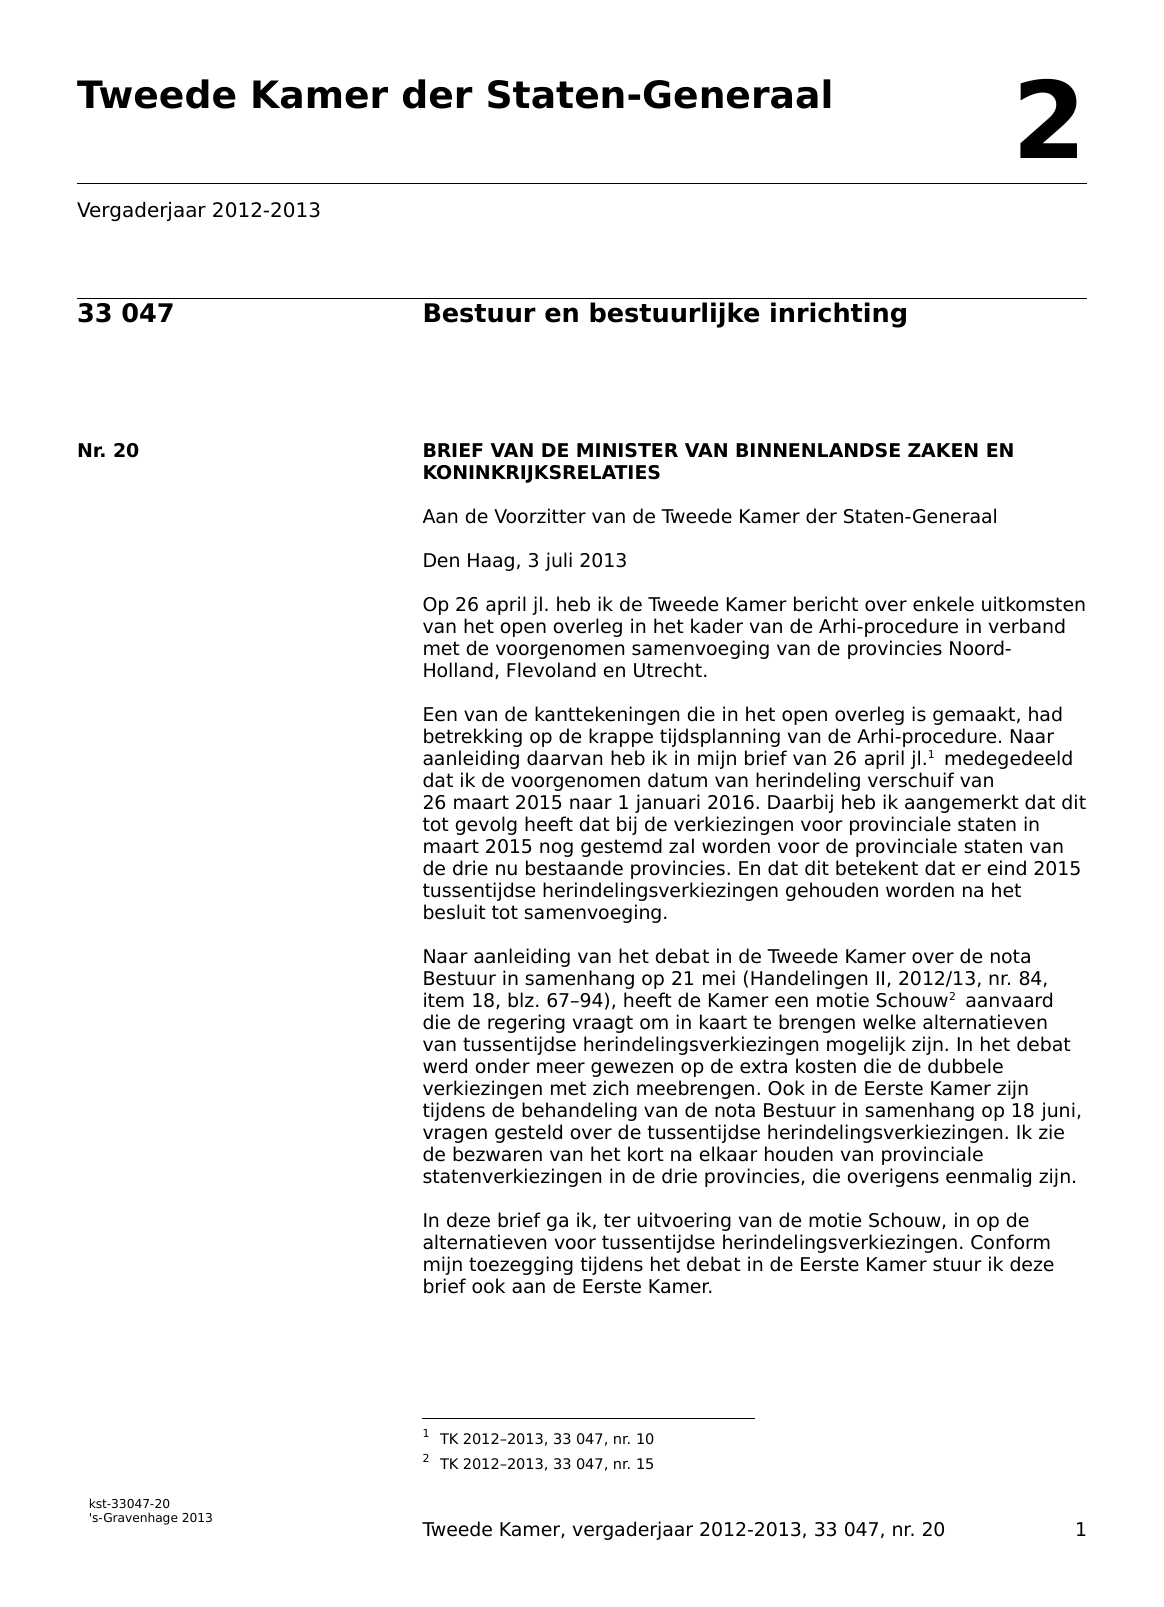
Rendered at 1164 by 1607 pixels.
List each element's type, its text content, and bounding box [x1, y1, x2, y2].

text Den Haag, 3 juli 2013 [422, 550, 1087, 572]
table_header 2 [886, 59, 1087, 183]
text kst-33047-20 [88, 1497, 323, 1511]
text Een van de kanttekeningen die in het open overleg is gemaakt, had betrekking op de krappe tijdsplanning van de Arhi-procedure. Naar aanleiding daarvan heb ik in mijn brief van 26 april jl. medegedeeld dat ik de voorgenomen datum van herindeling verschuif van 26 maart 2015 naar 1 januari 2016. Daarbij heb ik aangemerkt dat dit tot gevolg heeft dat bij de verkiezingen voor provinciale staten in maart 2015 nog gestemd zal worden voor de provinciale staten van de drie nu bestaande provincies. En dat dit betekent dat er eind 2015 tussentijdse herindelingsverkiezingen gehouden worden na het besluit tot samenvoeging. [422, 704, 1087, 924]
text In deze brief ga ik, ter uitvoering van de motie Schouw, in op de alternatieven voor tussentijdse herindelingsverkiezingen. Conform mijn toezegging tijdens het debat in de Eerste Kamer stuur ik deze brief ook aan de Eerste Kamer. [422, 1210, 1087, 1298]
text TK 2012–2013, 33 047, nr. 10 [422, 1427, 1087, 1449]
text TK 2012–2013, 33 047, nr. 15 [422, 1452, 1087, 1474]
text Naar aanleiding van het debat in de Tweede Kamer over de nota Bestuur in samenhang op 21 mei (Handelingen II, 2012/13, nr. 84, item 18, blz. 67–94), heeft de Kamer een motie Schouw aanvaard die de regering vraagt om in kaart te brengen welke alternatieven van tussentijdse herindelingsverkiezingen mogelijk zijn. In het debat werd onder meer gewezen op de extra kosten die de dubbele verkiezingen met zich meebrengen. Ook in de Eerste Kamer zijn tijdens de behandeling van de nota Bestuur in samenhang op 18 juni, vragen gesteld over de tussentijdse herindelingsverkiezingen. Ik zie de bezwaren van het kort na elkaar houden van provinciale statenverkiezingen in de drie provincies, die overigens eenmalig zijn. [422, 946, 1087, 1188]
text 's-Gravenhage 2013 [88, 1511, 323, 1525]
table_header Tweede Kamer der Staten-Generaal [77, 59, 886, 183]
text Aan de Voorzitter van de Tweede Kamer der Staten-Generaal [422, 506, 1087, 528]
subtitle 33 047 Bestuur en bestuurlijke inrichting [77, 299, 1087, 329]
table_cell Vergaderjaar 2012-2013 [77, 184, 1087, 298]
subtitle Nr. 20 BRIEF VAN DE MINISTER VAN BINNENLANDSE ZAKEN EN KONINKRIJKSRELATIES [77, 440, 1087, 484]
text Op 26 april jl. heb ik de Tweede Kamer bericht over enkele uitkomsten van het open overleg in het kader van de Arhi-procedure in verband met de voorgenomen samenvoeging van de provincies Noord-Holland, Flevoland en Utrecht. [422, 594, 1087, 682]
